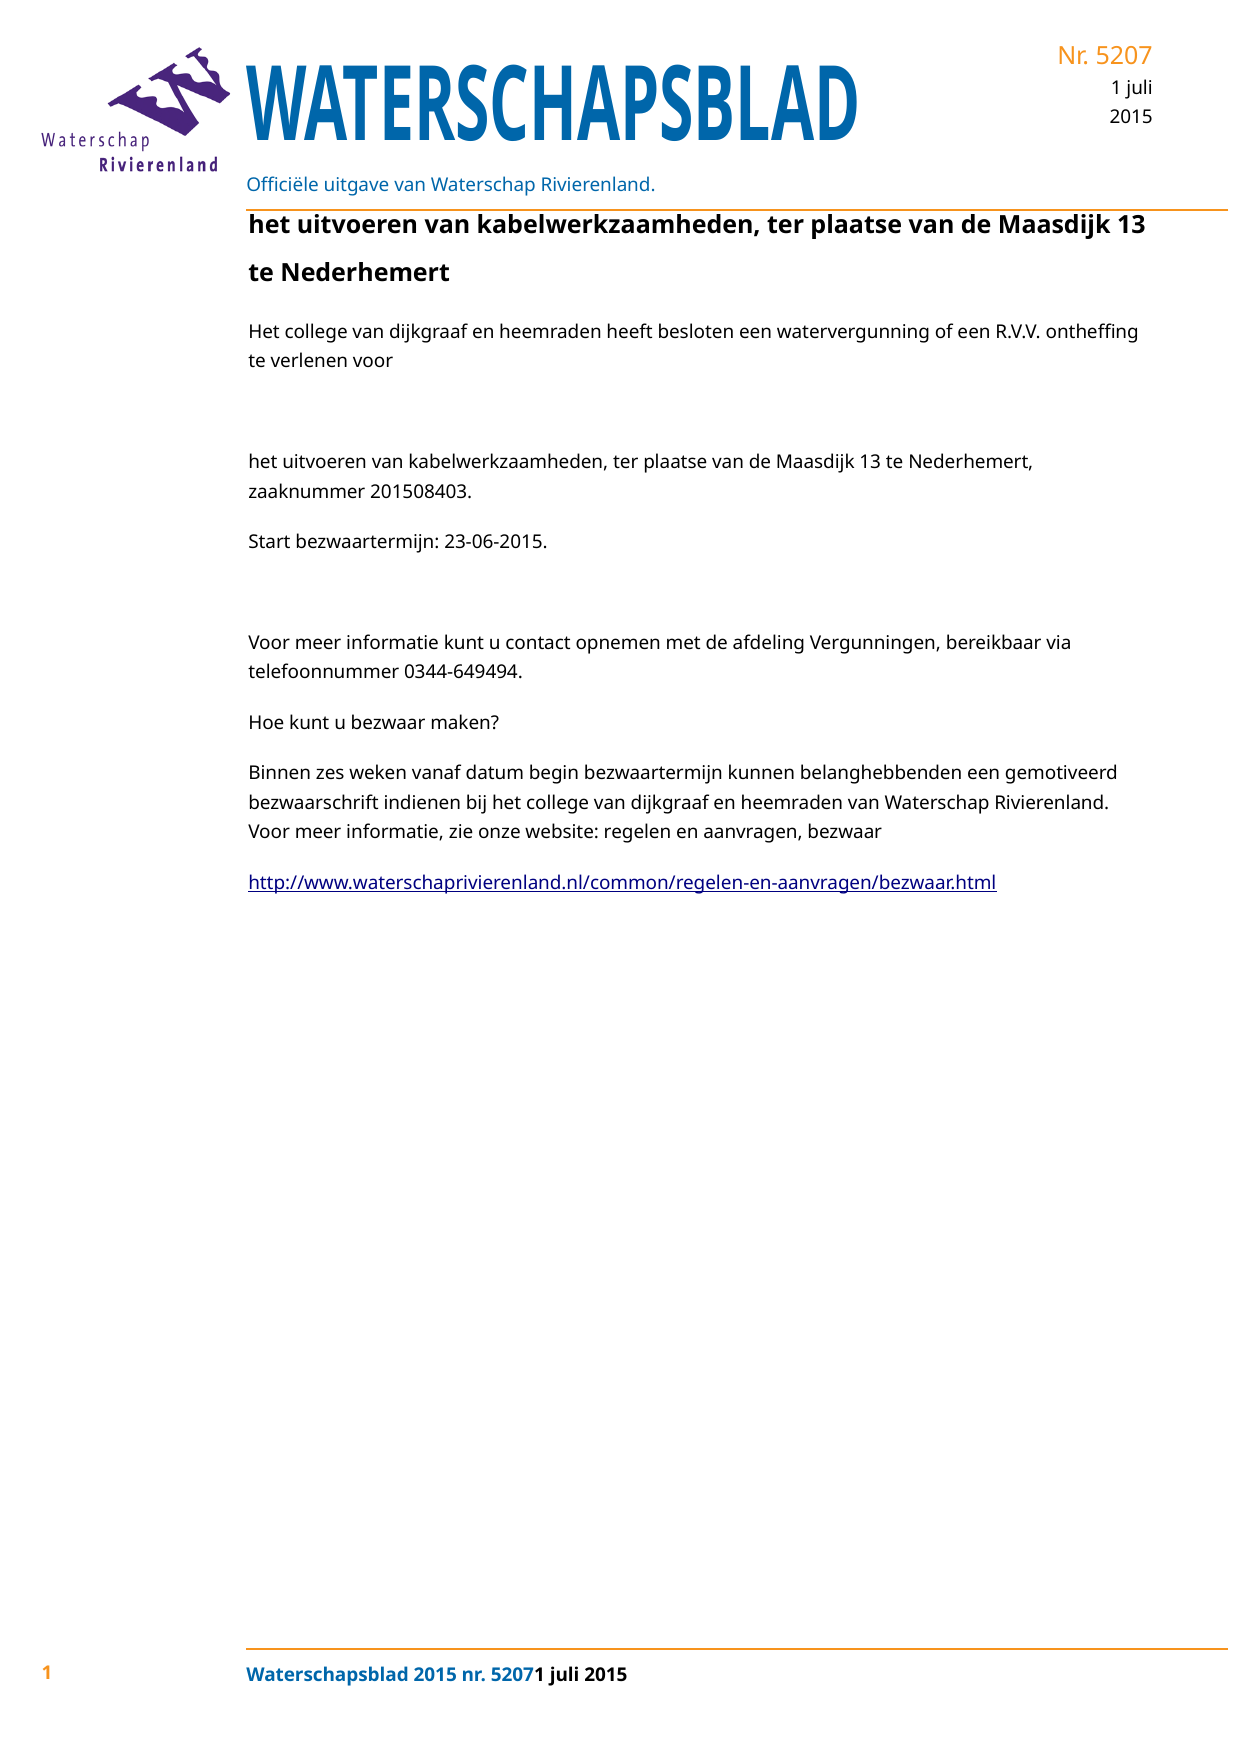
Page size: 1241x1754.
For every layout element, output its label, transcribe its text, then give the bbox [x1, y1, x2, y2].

text Hoe kunt u bezwaar maken? [248, 709, 1152, 735]
text Voor meer informatie kunt u contact opnemen met de afdeling Vergunningen, bereikbaar via telefoonnummer 0344-649494. [248, 629, 1152, 684]
text Start bezwaartermijn: 23-06-2015. [248, 528, 1152, 554]
picture [41, 47, 231, 172]
text Het college van dijkgraaf en heemraden heeft besloten een watervergunning of een R.V.V. ontheffing te verlenen voor [248, 318, 1152, 373]
text het uitvoeren van kabelwerkzaamheden, ter plaatse van de Maasdijk 13 te Nederhemert, zaaknummer 201508403. [248, 448, 1152, 504]
text http://www.waterschaprivierenland.nl/common/regelen-en-aanvragen/bezwaar.html [248, 869, 1152, 895]
text Binnen zes weken vanaf datum begin bezwaartermijn kunnen belanghebbenden een gemotiveerd bezwaarschrift indienen bij het college van dijkgraaf en heemraden van Waterschap Rivierenland. Voor meer informatie, zie onze website: regelen en aanvragen, bezwaar [248, 759, 1152, 844]
text het uitvoeren van kabelwerkzaamheden, ter plaatse van de Maasdijk 13 te Nederhemert [248, 211, 1152, 288]
